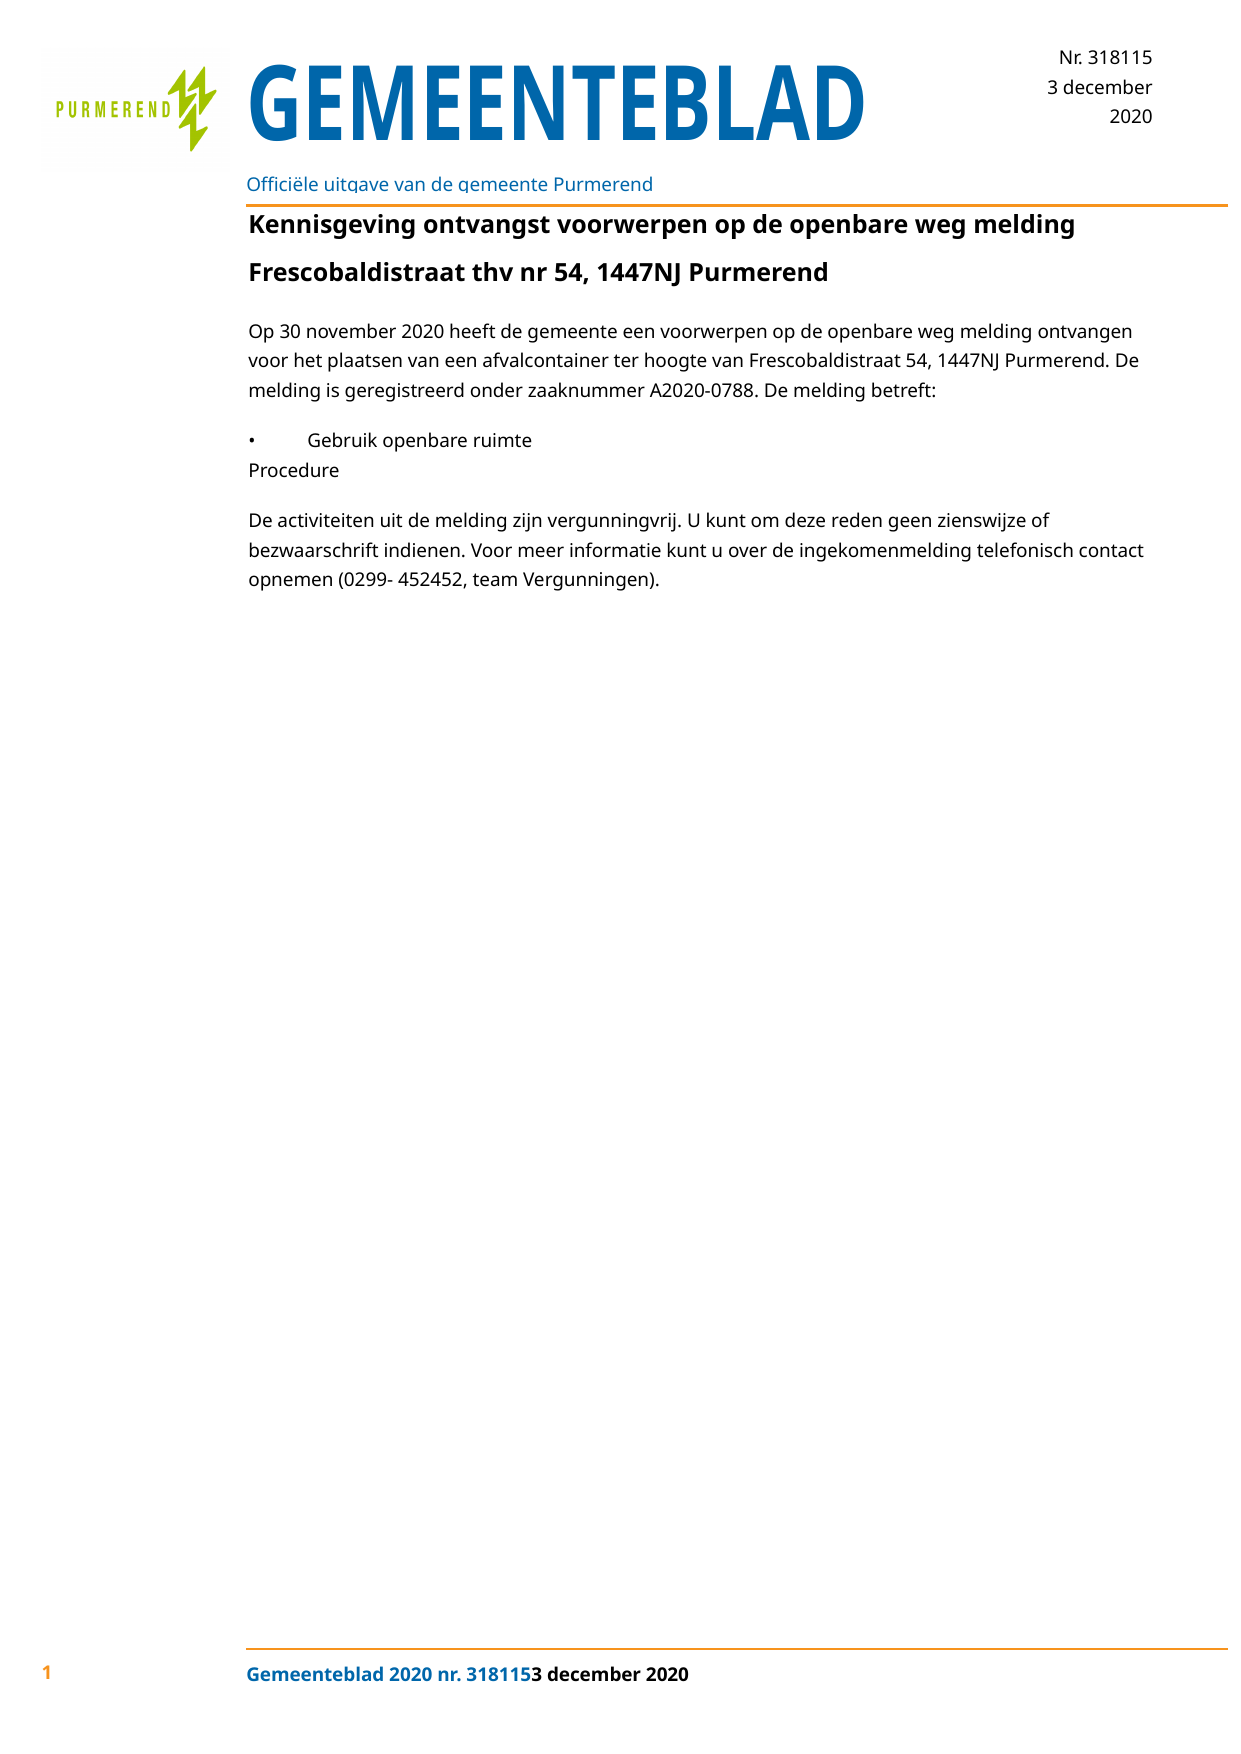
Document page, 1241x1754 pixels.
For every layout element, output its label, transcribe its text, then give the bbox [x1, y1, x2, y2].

list Gebruik openbare ruimte [248, 427, 1152, 453]
text Procedure [248, 457, 1152, 483]
text De activiteiten uit de melding zijn vergunningvrij. U kunt om deze reden geen zienswijze of bezwaarschrift indienen. Voor meer informatie kunt u over de ingekomenmelding telefonisch contact opnemen (0299- 452452, team Vergunningen). [248, 507, 1152, 592]
text Kennisgeving ontvangst voorwerpen op de openbare weg melding Frescobaldistraat thv nr 54, 1447NJ Purmerend [248, 207, 1152, 288]
text Op 30 november 2020 heeft de gemeente een voorwerpen op de openbare weg melding ontvangen voor het plaatsen van een afvalcontainer ter hoogte van Frescobaldistraat 54, 1447NJ Purmerend. De melding is geregistreerd onder zaaknummer A2020-0788. De melding betreft: [248, 318, 1152, 403]
picture [41, 47, 231, 172]
